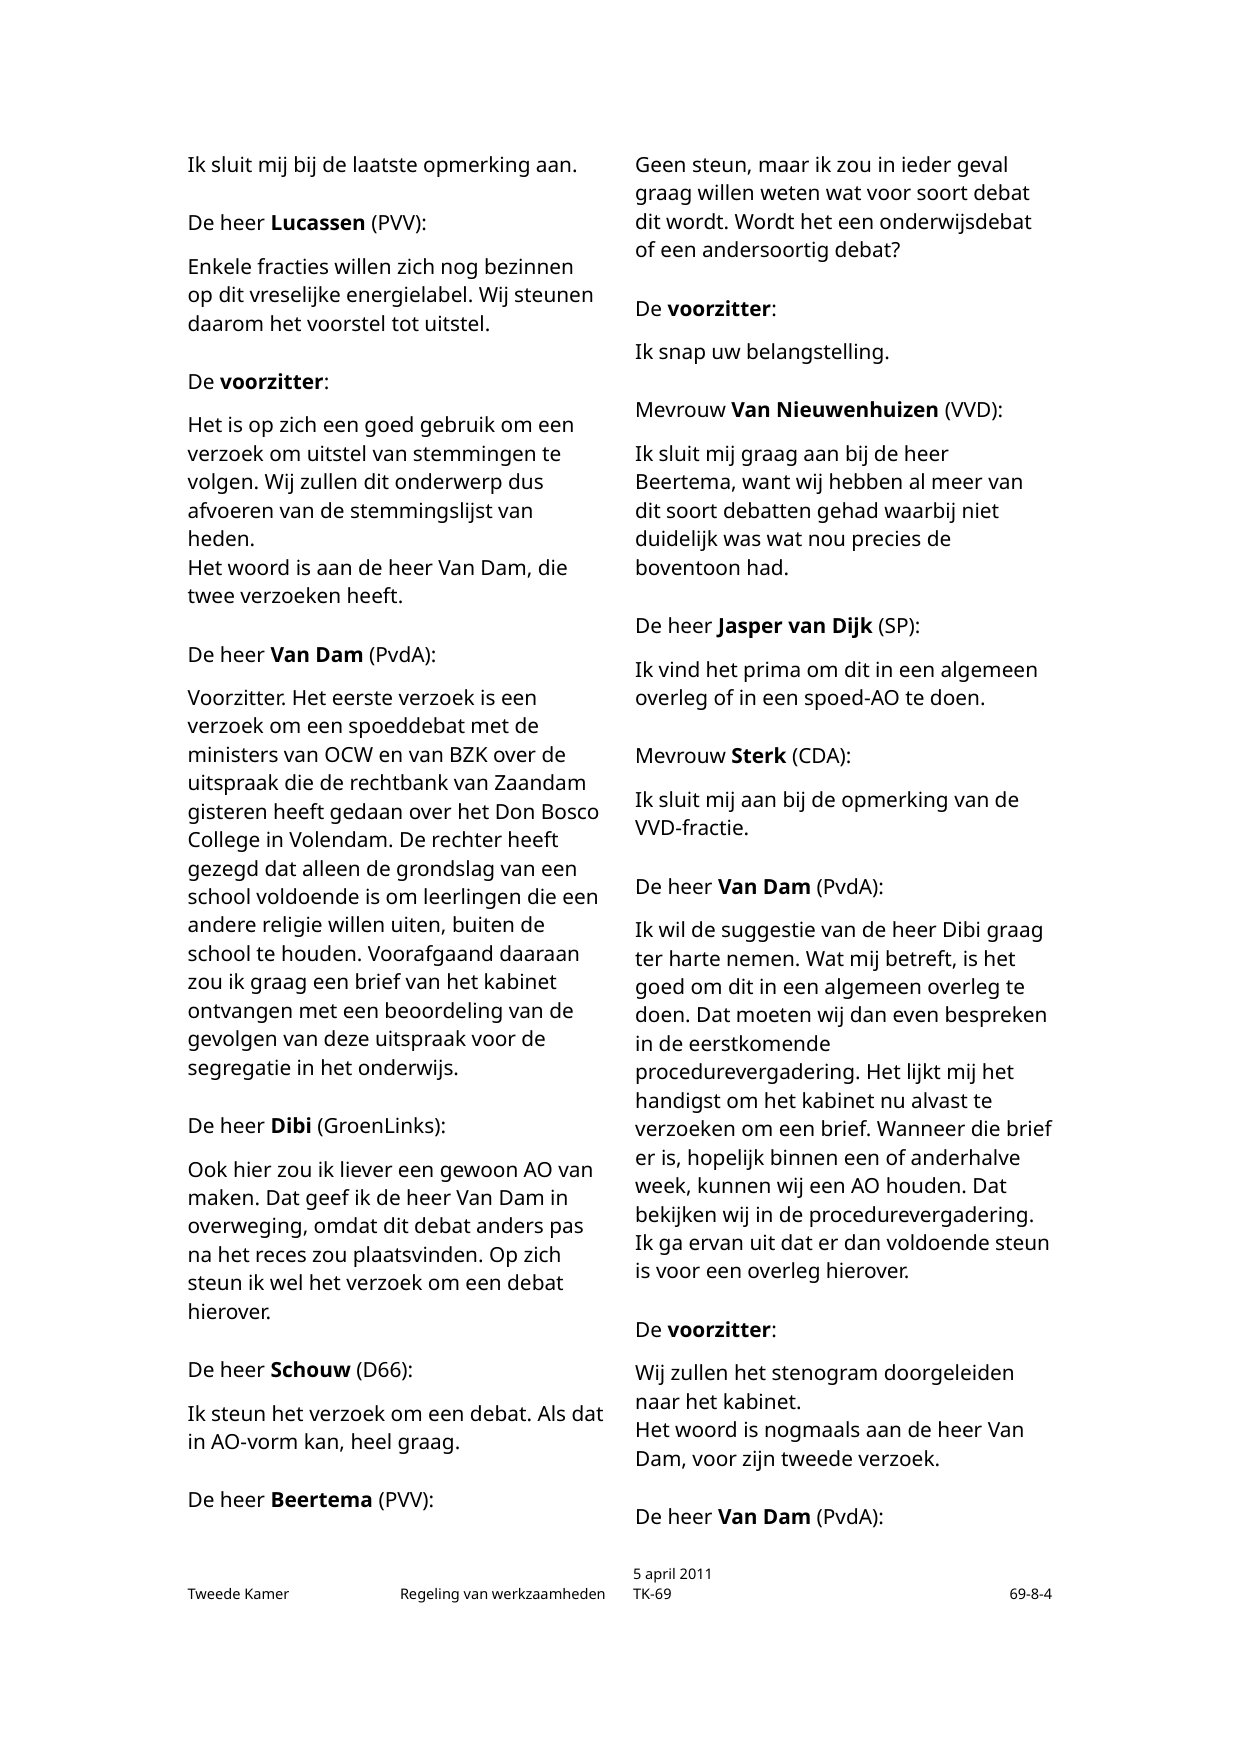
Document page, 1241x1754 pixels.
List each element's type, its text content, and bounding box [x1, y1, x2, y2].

text De heer Van Dam (PvdA): [635, 1502, 1053, 1531]
text De heer Van Dam (PvdA): [635, 872, 1053, 900]
text Ook hier zou ik liever een gewoon AO van maken. Dat geef ik de heer Van Dam in overweging, omdat dit debat anders pas na het reces zou plaatsvinden. Op zich steun ik wel het verzoek om een debat hierover. [187, 1155, 605, 1325]
text Wij zullen het stenogram doorgeleiden naar het kabinet. [635, 1358, 1053, 1415]
text De voorzitter: [187, 367, 605, 396]
text Ik wil de suggestie van de heer Dibi graag ter harte nemen. Wat mij betreft, is het goed om dit in een algemeen overleg te doen. Dat moeten wij dan even bespreken in de eerstkomende procedurevergadering. Het lijkt mij het handigst om het kabinet nu alvast te verzoeken om een brief. Wanneer die brief er is, hopelijk binnen een of anderhalve week, kunnen wij een AO houden. Dat bekijken wij in de procedurevergadering. Ik ga ervan uit dat er dan voldoende steun is voor een overleg hierover. [635, 915, 1053, 1285]
text Ik sluit mij graag aan bij de heer Beertema, want wij hebben al meer van dit soort debatten gehad waarbij niet duidelijk was wat nou precies de boventoon had. [635, 439, 1053, 581]
text De heer Jasper van Dijk (SP): [635, 611, 1053, 640]
text De heer Dibi (GroenLinks): [187, 1111, 605, 1140]
text Ik sluit mij bij de laatste opmerking aan. [187, 150, 605, 178]
text De heer Van Dam (PvdA): [187, 640, 605, 668]
text De heer Schouw (D66): [187, 1355, 605, 1384]
text De voorzitter: [635, 294, 1053, 322]
text De heer Beertema (PVV): [187, 1486, 605, 1514]
text Ik steun het verzoek om een debat. Als dat in AO-vorm kan, heel graag. [187, 1399, 605, 1456]
text Het is op zich een goed gebruik om een verzoek om uitstel van stemmingen te volgen. Wij zullen dit onderwerp dus afvoeren van de stemmingslijst van heden. [187, 411, 605, 553]
text Geen steun, maar ik zou in ieder geval graag willen weten wat voor soort debat dit wordt. Wordt het een onderwijsdebat of een andersoortig debat? [635, 150, 1053, 264]
text De heer Lucassen (PVV): [187, 208, 605, 237]
text Het woord is aan de heer Van Dam, die twee verzoeken heeft. [187, 553, 605, 610]
text Enkele fracties willen zich nog bezinnen op dit vreselijke energielabel. Wij steunen daarom het voorstel tot uitstel. [187, 252, 605, 337]
text Ik vind het prima om dit in een algemeen overleg of in een spoed-AO te doen. [635, 655, 1053, 712]
text Mevrouw Van Nieuwenhuizen (VVD): [635, 396, 1053, 424]
text Voorzitter. Het eerste verzoek is een verzoek om een spoeddebat met de ministers van OCW en van BZK over de uitspraak die de rechtbank van Zaandam gisteren heeft gedaan over het Don Bosco College in Volendam. De rechter heeft gezegd dat alleen de grondslag van een school voldoende is om leerlingen die een andere religie willen uiten, buiten de school te houden. Voorafgaand daaraan zou ik graag een brief van het kabinet ontvangen met een beoordeling van de gevolgen van deze uitspraak voor de segregatie in het onderwijs. [187, 683, 605, 1081]
text Mevrouw Sterk (CDA): [635, 742, 1053, 770]
text Ik sluit mij aan bij de opmerking van de VVD-fractie. [635, 785, 1053, 842]
text De voorzitter: [635, 1315, 1053, 1343]
text Het woord is nogmaals aan de heer Van Dam, voor zijn tweede verzoek. [635, 1415, 1053, 1472]
text Ik snap uw belangstelling. [635, 337, 1053, 366]
